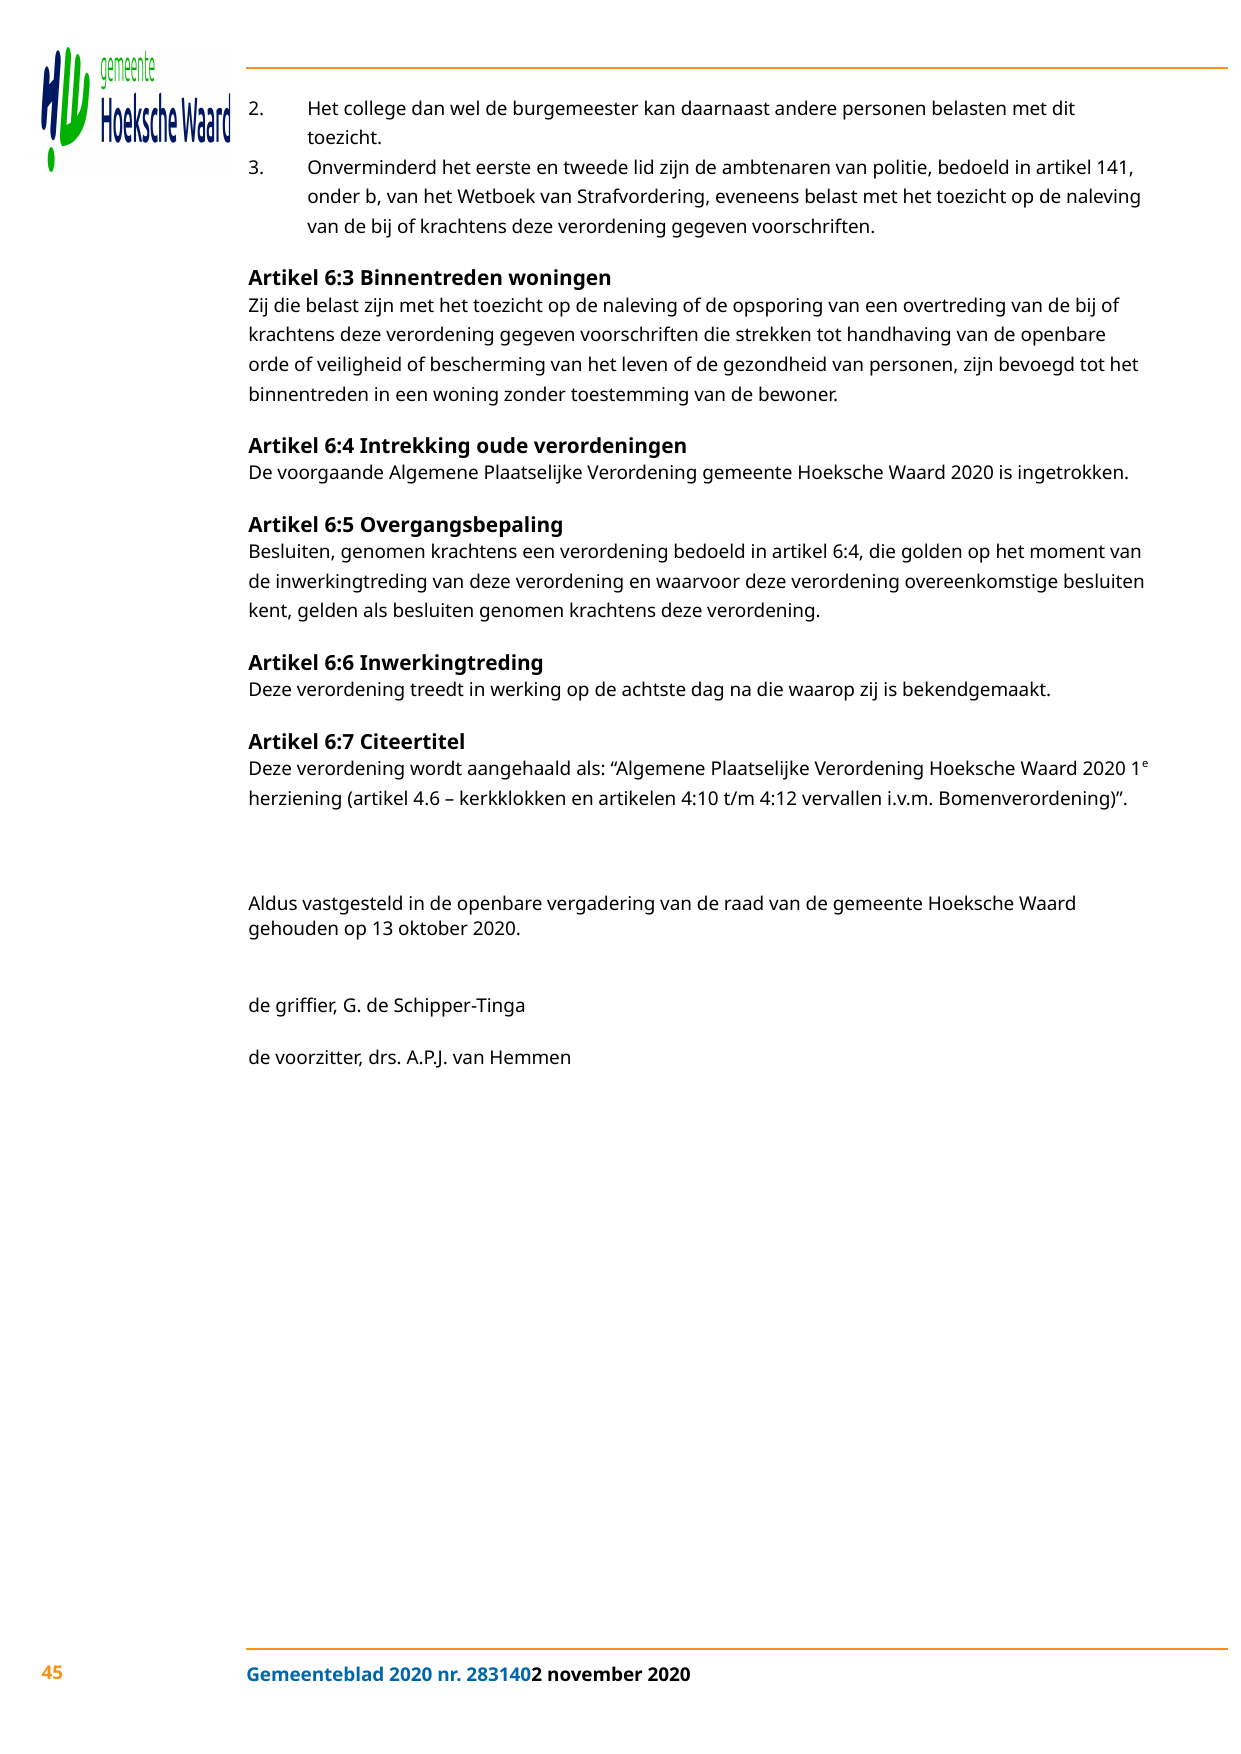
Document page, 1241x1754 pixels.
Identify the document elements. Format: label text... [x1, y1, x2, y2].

text Artikel 6:3 Binnentreden woningen [248, 263, 1152, 292]
text Deze verordening treedt in werking op de achtste dag na die waarop zij is bekendgemaakt. [248, 676, 1152, 702]
text Artikel 6:7 Citeertitel [248, 727, 1152, 755]
text Zij die belast zijn met het toezicht op de naleving of de opsporing van een overtreding van de bij of krachtens deze verordening gegeven voorschriften die strekken tot handhaving van de openbare orde of veiligheid of bescherming van het leven of de gezondheid van personen, zijn bevoegd tot het binnentreden in een woning zonder toestemming van de bewoner. [248, 292, 1152, 406]
text De voorgaande Algemene Plaatselijke Verordening gemeente Hoeksche Waard 2020 is ingetrokken. [248, 459, 1152, 485]
text Artikel 6:6 Inwerkingtreding [248, 648, 1152, 676]
list Het college dan wel de burgemeester kan daarnaast andere personen belasten met dit toezicht. [248, 95, 1152, 150]
text Aldus vastgesteld in de openbare vergadering van de raad van de gemeente Hoeksche Waard gehouden op 13 oktober 2020. [248, 890, 1152, 941]
text Besluiten, genomen krachtens een verordening bedoeld in artikel 6:4, die golden op het moment van de inwerkingtreding van deze verordening en waarvoor deze verordening overeenkomstige besluiten kent, gelden als besluiten genomen krachtens deze verordening. [248, 538, 1152, 623]
text Artikel 6:4 Intrekking oude verordeningen [248, 431, 1152, 459]
text de griffier, G. de Schipper-Tinga [248, 993, 1152, 1018]
text Artikel 6:5 Overgangsbepaling [248, 510, 1152, 538]
text Deze verordening wordt aangehaald als: “Algemene Plaatselijke Verordening Hoeksche Waard 2020 1e herziening (artikel 4.6 – kerkklokken en artikelen 4:10 t/m 4:12 vervallen i.v.m. Bomenverordening)”. [248, 755, 1152, 811]
picture [41, 47, 231, 172]
text de voorzitter, drs. A.P.J. van Hemmen [248, 1044, 1152, 1070]
list Onverminderd het eerste en tweede lid zijn de ambtenaren van politie, bedoeld in artikel 141, onder b, van het Wetboek van Strafvordering, eveneens belast met het toezicht op de naleving van de bij of krachtens deze verordening gegeven voorschriften. [248, 154, 1152, 239]
